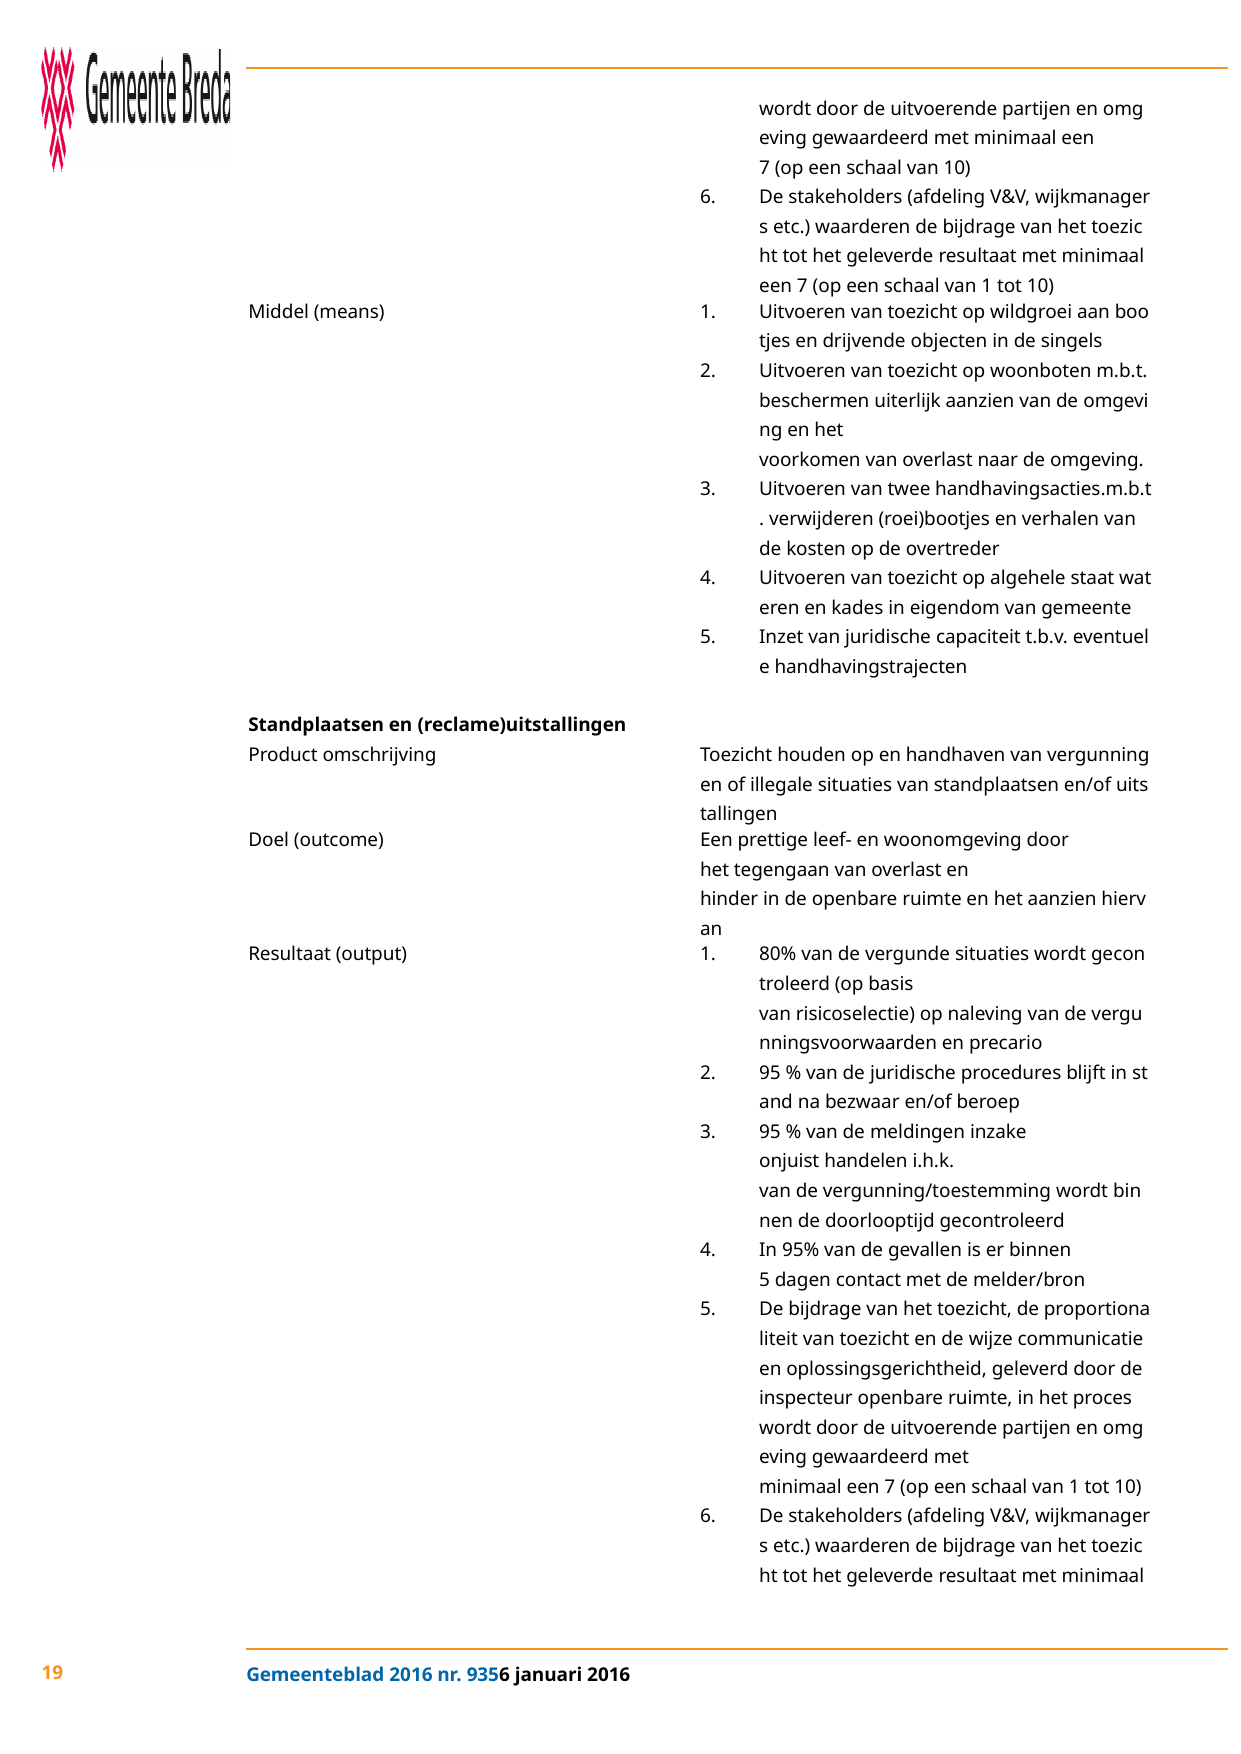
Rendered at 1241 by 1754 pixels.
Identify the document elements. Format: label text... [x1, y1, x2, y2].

table_cell Middel (means) [248, 298, 700, 679]
table_header Product omschrijving [248, 741, 700, 826]
table_cell Uitvoeren van toezicht op wildgroei aan bootjes en drijvende objecten in de singels Uitvoeren van toezicht op woonboten m.b.t. beschermen uiterlijk aanzien van de omgeving en het voorkomen van overlast naar de omgeving. Uitvoeren van twee handhavingsacties.m.b.t. verwijderen (roei)bootjes en verhalen van de kosten op de overtreder Uitvoeren van toezicht op algehele staat wateren en kades in eigendom van gemeente Inzet van juridische capaciteit t.b.v. eventuele handhavingstrajecten [700, 298, 1152, 679]
table_cell Resultaat (output) [248, 941, 700, 1588]
table_cell Een prettige leef- en woonomgeving door het tegengaan van overlast en hinder in de openbare ruimte en het aanzien hiervan [700, 826, 1152, 941]
table_cell 80% van de vergunde situaties wordt gecontroleerd (op basis van risicoselectie) op naleving van de vergunningsvoorwaarden en precario 95 % van de juridische procedures blijft in stand na bezwaar en/of beroep 95 % van de meldingen inzake onjuist handelen i.h.k. van de vergunning/toestemming wordt binnen de doorlooptijd gecontroleerd In 95% van de gevallen is er binnen 5 dagen contact met de melder/bron De bijdrage van het toezicht, de proportionaliteit van toezicht en de wijze communicatie en oplossingsgerichtheid, geleverd door de inspecteur openbare ruimte, in het proces wordt door de uitvoerende partijen en omgeving gewaardeerd met minimaal een 7 (op een schaal van 1 tot 10) De stakeholders (afdeling V&V, wijkmanagers etc.) waarderen de bijdrage van het toezicht tot het geleverde resultaat met minimaal [700, 941, 1152, 1588]
table_cell Doel (outcome) [248, 826, 700, 941]
table_cell wordt door de uitvoerende partijen en omgeving gewaardeerd met minimaal een 7 (op een schaal van 10) De stakeholders (afdeling V&V, wijkmanagers etc.) waarderen de bijdrage van het toezicht tot het geleverde resultaat met minimaal een 7 (op een schaal van 1 tot 10) [700, 95, 1152, 298]
table_cell [248, 95, 700, 298]
text Standplaatsen en (reclame)uitstallingen [248, 712, 1152, 737]
picture [41, 47, 231, 172]
table_header Toezicht houden op en handhaven van vergunningen of illegale situaties van standplaatsen en/of uitstallingen [700, 741, 1152, 826]
